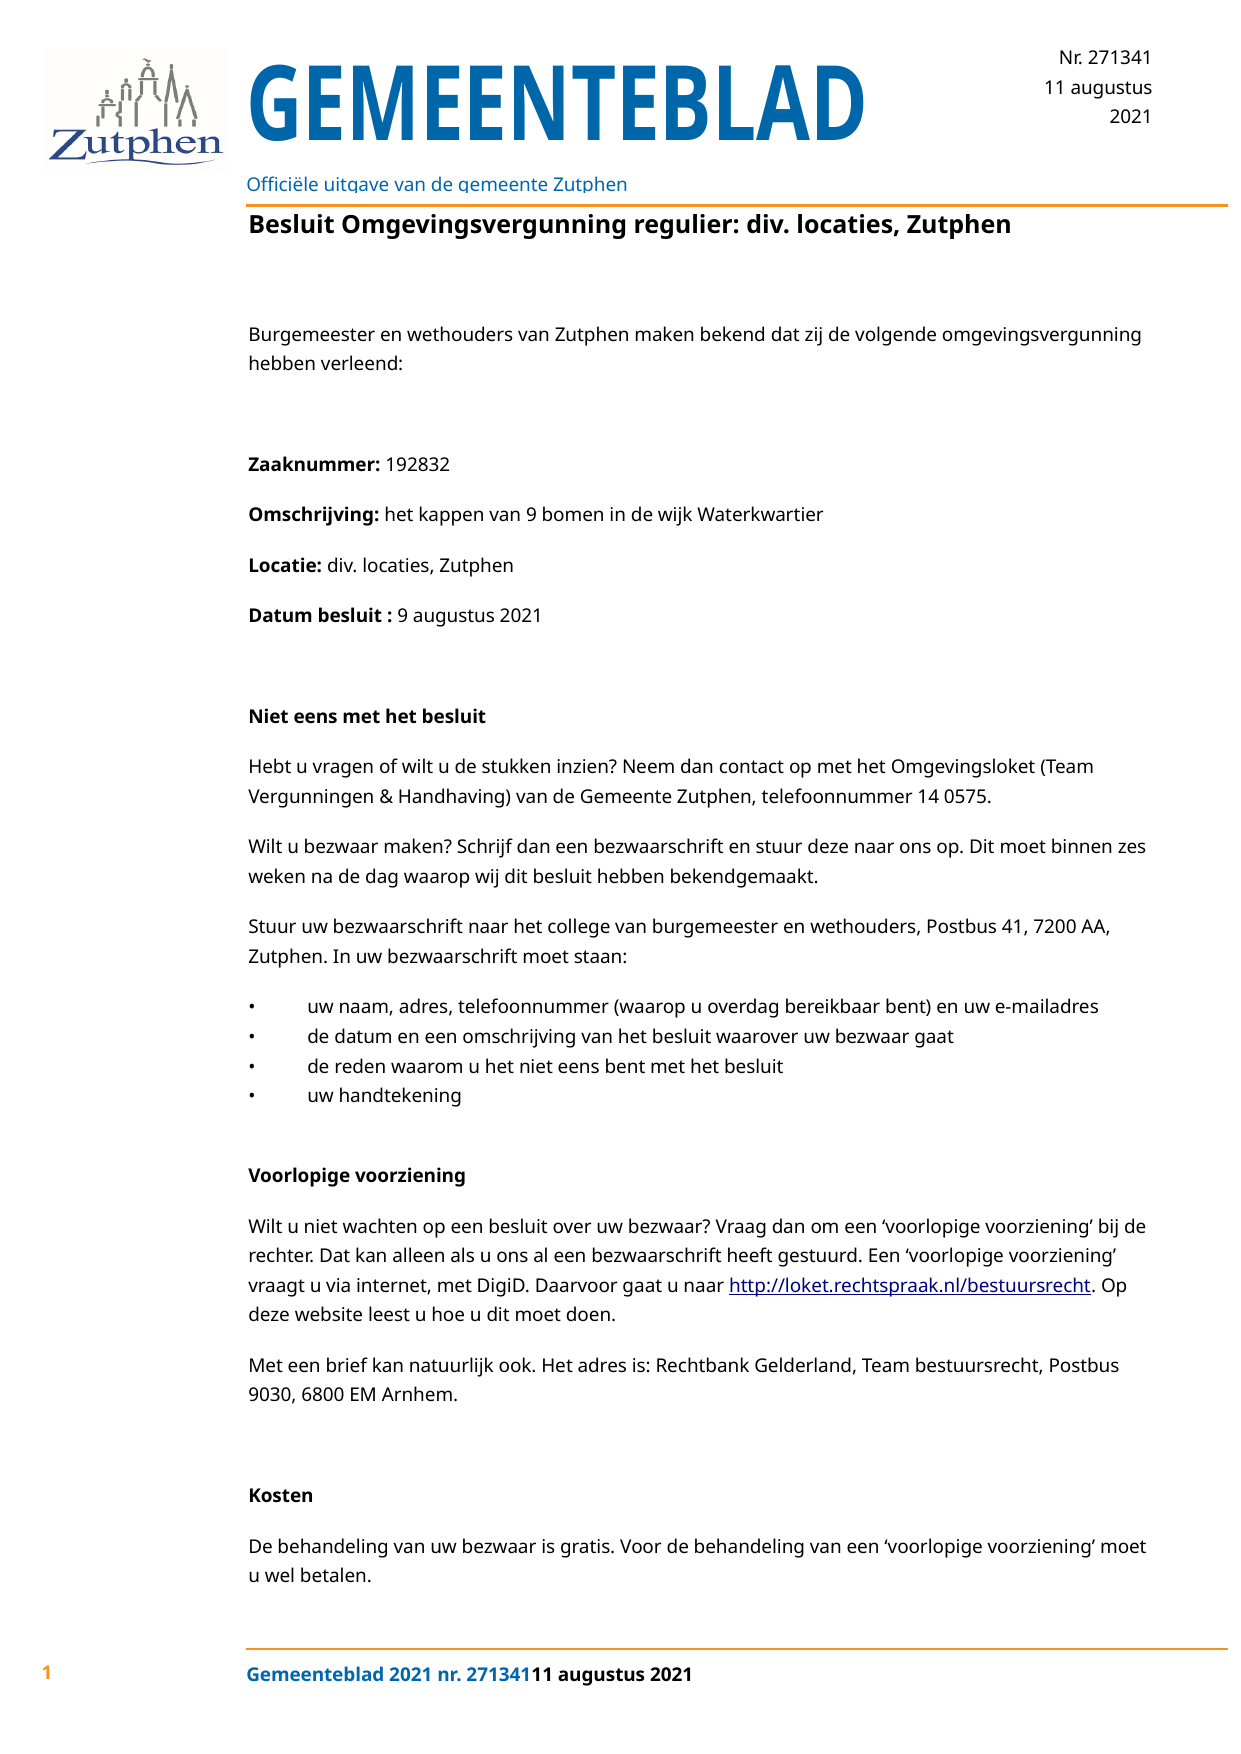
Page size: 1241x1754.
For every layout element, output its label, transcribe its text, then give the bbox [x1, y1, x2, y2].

picture [41, 47, 231, 172]
text Datum besluit : 9 augustus 2021 [248, 602, 1152, 628]
text Omschrijving: het kappen van 9 bomen in de wijk Waterkwartier [248, 502, 1152, 527]
text Burgemeester en wethouders van Zutphen maken bekend dat zij de volgende omgevingsvergunning hebben verleend: [248, 321, 1152, 376]
list uw handtekening [248, 1082, 1152, 1108]
text De behandeling van uw bezwaar is gratis. Voor de behandeling van een ‘voorlopige voorziening’ moet u wel betalen. [248, 1533, 1152, 1588]
text Locatie: div. locaties, Zutphen [248, 552, 1152, 578]
text Zaaknummer: 192832 [248, 451, 1152, 477]
text Niet eens met het besluit [248, 703, 1152, 729]
list de reden waarom u het niet eens bent met het besluit [248, 1053, 1152, 1078]
text Besluit Omgevingsvergunning regulier: div. locaties, Zutphen [248, 207, 1152, 241]
list de datum en een omschrijving van het besluit waarover uw bezwaar gaat [248, 1023, 1152, 1049]
text Kosten [248, 1482, 1152, 1508]
text Met een brief kan natuurlijk ook. Het adres is: Rechtbank Gelderland, Team bestuursrecht, Postbus 9030, 6800 EM Arnhem. [248, 1352, 1152, 1407]
text Wilt u niet wachten op een besluit over uw bezwaar? Vraag dan om een ‘voorlopige voorziening’ bij de rechter. Dat kan alleen als u ons al een bezwaarschrift heeft gestuurd. Een ‘voorlopige voorziening’ vraagt u via internet, met DigiD. Daarvoor gaat u naar http://loket.rechtspraak.nl/bestuursrecht. Op deze website leest u hoe u dit moet doen. [248, 1213, 1152, 1327]
text Hebt u vragen of wilt u de stukken inzien? Neem dan contact op met het Omgevingsloket (Team Vergunningen & Handhaving) van de Gemeente Zutphen, telefoonnummer 14 0575. [248, 754, 1152, 809]
text Stuur uw bezwaarschrift naar het college van burgemeester en wethouders, Postbus 41, 7200 AA, Zutphen. In uw bezwaarschrift moet staan: [248, 914, 1152, 969]
text Voorlopige voorziening [248, 1162, 1152, 1188]
list uw naam, adres, telefoonnummer (waarop u overdag bereikbaar bent) en uw e-mailadres [248, 994, 1152, 1019]
text Wilt u bezwaar maken? Schrijf dan een bezwaarschrift en stuur deze naar ons op. Dit moet binnen zes weken na de dag waarop wij dit besluit hebben bekendgemaakt. [248, 834, 1152, 889]
